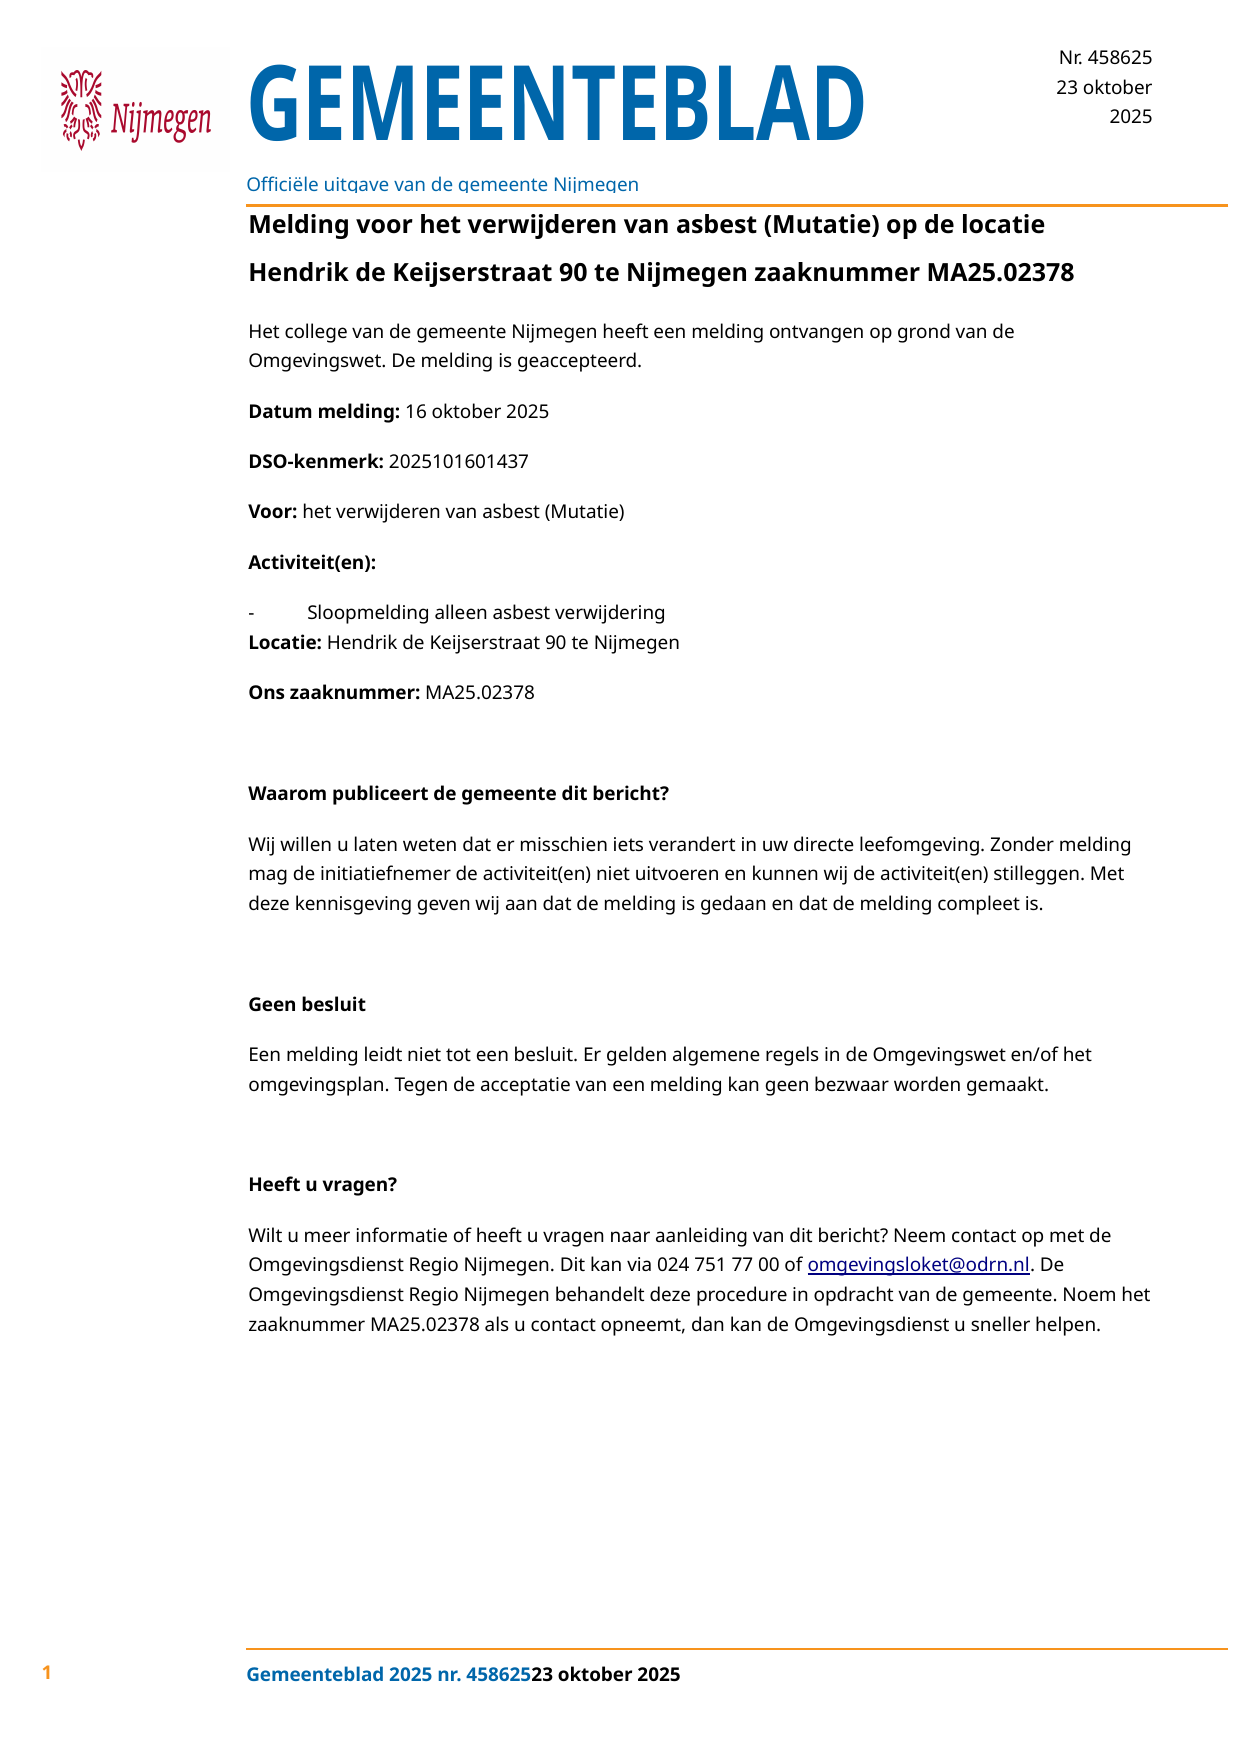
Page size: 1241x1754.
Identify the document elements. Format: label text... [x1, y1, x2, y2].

text Melding voor het verwijderen van asbest (Mutatie) op de locatie Hendrik de Keijserstraat 90 te Nijmegen zaaknummer MA25.02378 [248, 207, 1152, 288]
text Datum melding: 16 oktober 2025 [248, 398, 1152, 424]
list Sloopmelding alleen asbest verwijdering [248, 599, 1152, 625]
text Geen besluit [248, 991, 1152, 1017]
text Activiteit(en): [248, 549, 1152, 575]
text Wilt u meer informatie of heeft u vragen naar aanleiding van dit bericht? Neem contact op met de Omgevingsdienst Regio Nijmegen. Dit kan via 024 751 77 00 of omgevingsloket@odrn.nl. De Omgevingsdienst Regio Nijmegen behandelt deze procedure in opdracht van de gemeente. Noem het zaaknummer MA25.02378 als u contact opneemt, dan kan de Omgevingsdienst u sneller helpen. [248, 1222, 1152, 1337]
text Locatie: Hendrik de Keijserstraat 90 te Nijmegen [248, 629, 1152, 655]
text Ons zaaknummer: MA25.02378 [248, 679, 1152, 705]
text Een melding leidt niet tot een besluit. Er gelden algemene regels in de Omgevingswet en/of het omgevingsplan. Tegen de acceptatie van een melding kan geen bezwaar worden gemaakt. [248, 1041, 1152, 1097]
text Het college van de gemeente Nijmegen heeft een melding ontvangen op grond van de Omgevingswet. De melding is geaccepteerd. [248, 318, 1152, 373]
picture [41, 47, 231, 172]
text Wij willen u laten weten dat er misschien iets verandert in uw directe leefomgeving. Zonder melding mag de initiatiefnemer de activiteit(en) niet uitvoeren en kunnen wij de activiteit(en) stilleggen. Met deze kennisgeving geven wij aan dat de melding is gedaan en dat de melding compleet is. [248, 831, 1152, 916]
text DSO-kenmerk: 2025101601437 [248, 448, 1152, 474]
text Voor: het verwijderen van asbest (Mutatie) [248, 499, 1152, 524]
text Heeft u vragen? [248, 1172, 1152, 1197]
text Waarom publiceert de gemeente dit bericht? [248, 780, 1152, 806]
